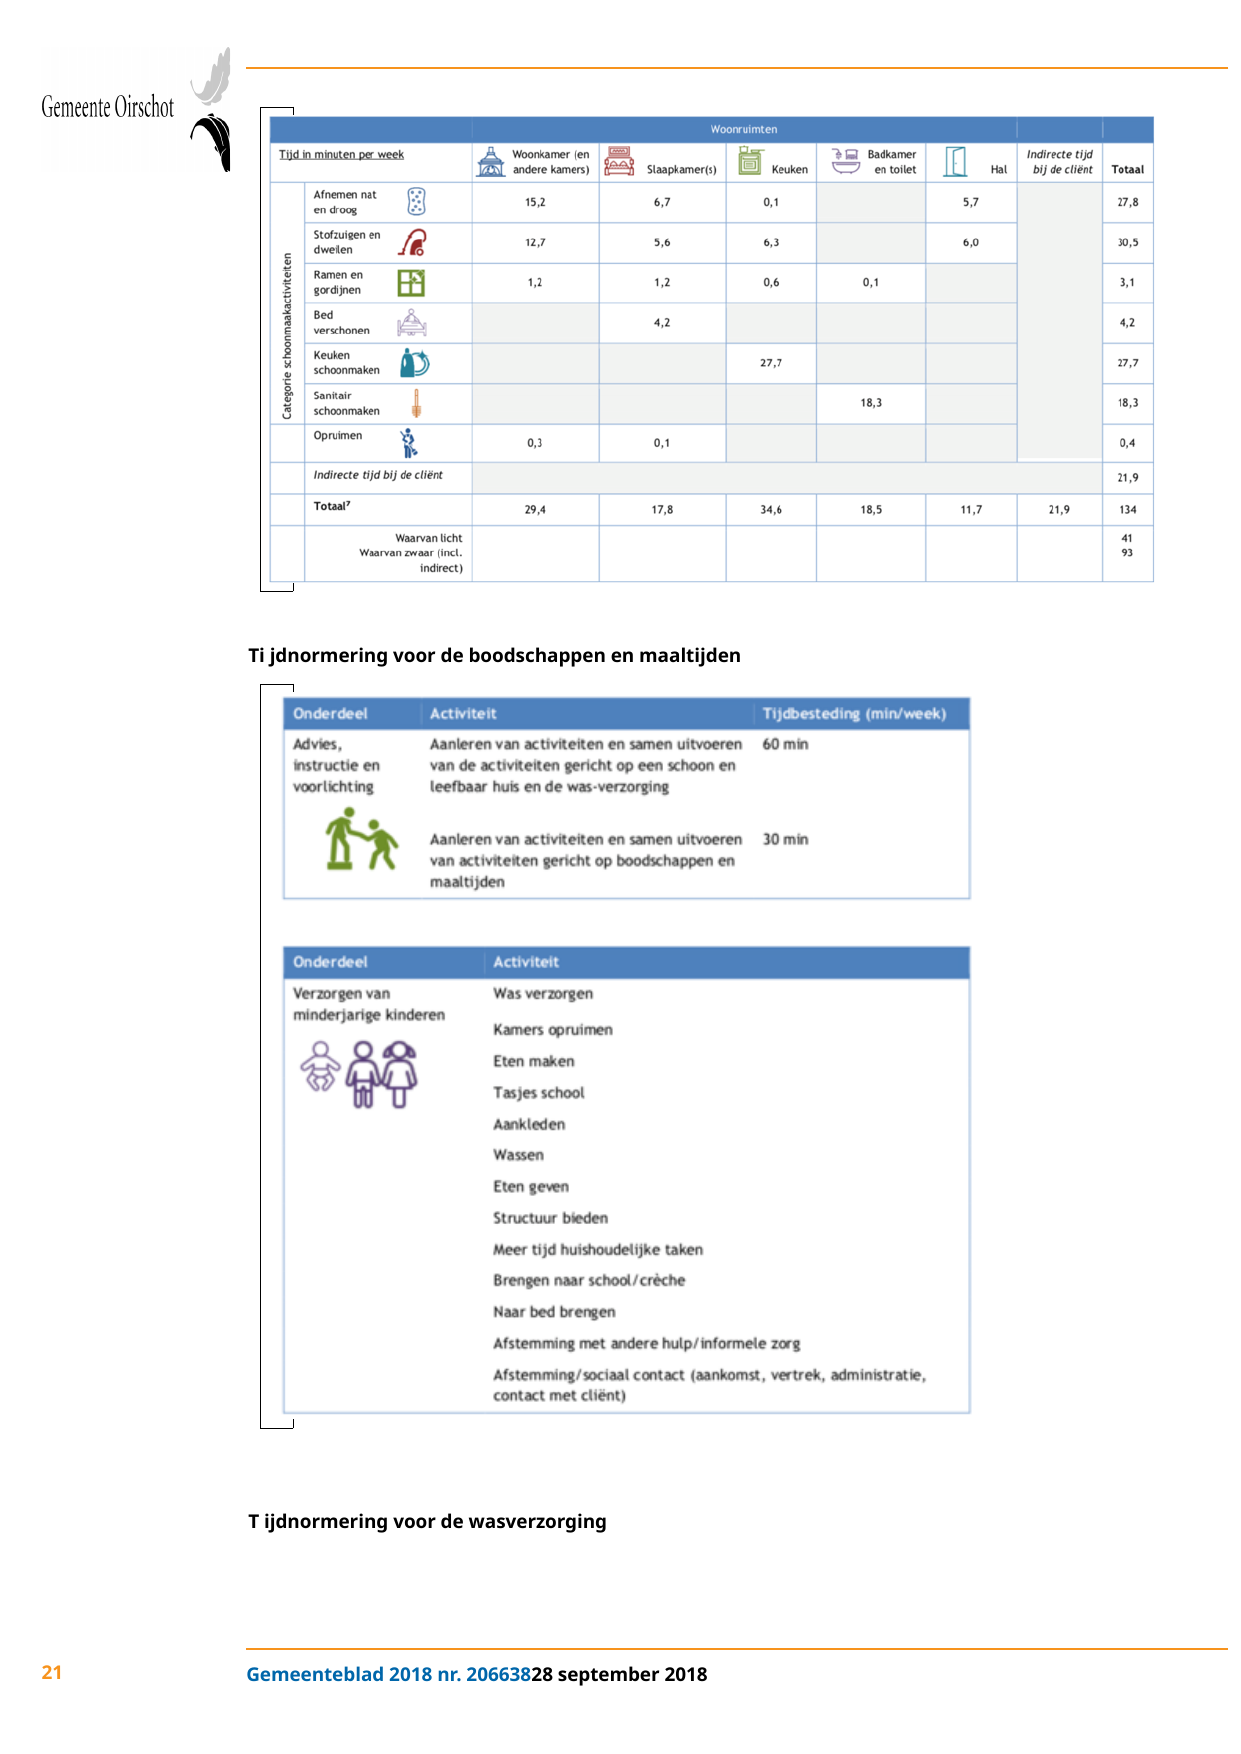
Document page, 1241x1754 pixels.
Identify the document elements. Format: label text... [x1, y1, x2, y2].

picture [41, 47, 231, 172]
picture [268, 115, 1155, 583]
text T ijdnormering voor de wasverzorging [248, 1508, 1152, 1534]
text Ti jdnormering voor de boodschappen en maaltijden [248, 642, 1152, 668]
picture [268, 692, 978, 1419]
